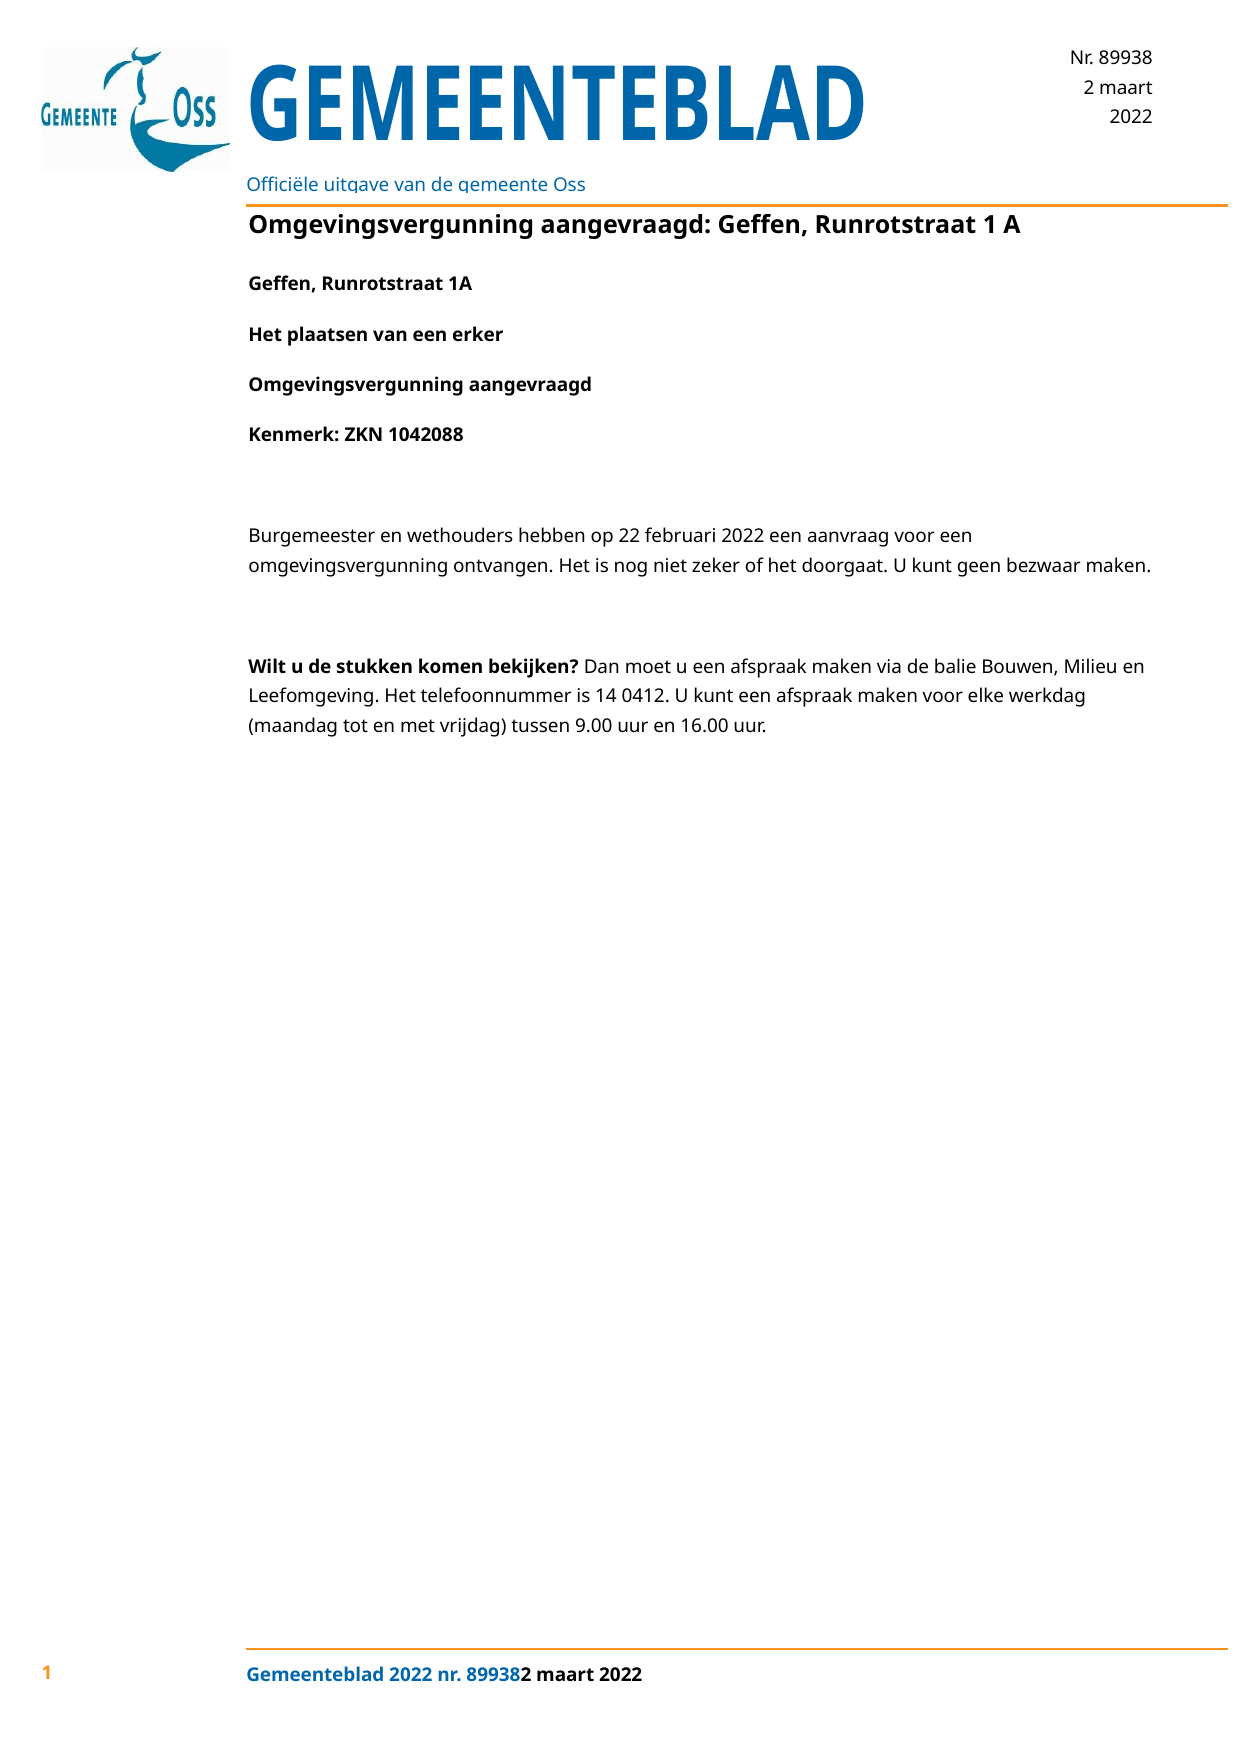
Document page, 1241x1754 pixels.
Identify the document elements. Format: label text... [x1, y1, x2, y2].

text Burgemeester en wethouders hebben op 22 februari 2022 een aanvraag voor een omgevingsvergunning ontvangen. Het is nog niet zeker of het doorgaat. U kunt geen bezwaar maken. [248, 522, 1152, 578]
text Geffen, Runrotstraat 1A [248, 270, 1152, 296]
text Het plaatsen van een erker [248, 321, 1152, 346]
text Wilt u de stukken komen bekijken? Dan moet u een afspraak maken via de balie Bouwen, Milieu en Leefomgeving. Het telefoonnummer is 14 0412. U kunt een afspraak maken voor elke werkdag (maandag tot en met vrijdag) tussen 9.00 uur en 16.00 uur. [248, 653, 1152, 738]
text Kenmerk: ZKN 1042088 [248, 422, 1152, 447]
text Omgevingsvergunning aangevraagd [248, 371, 1152, 397]
text Omgevingsvergunning aangevraagd: Geffen, Runrotstraat 1 A [248, 207, 1152, 241]
picture [41, 47, 231, 172]
